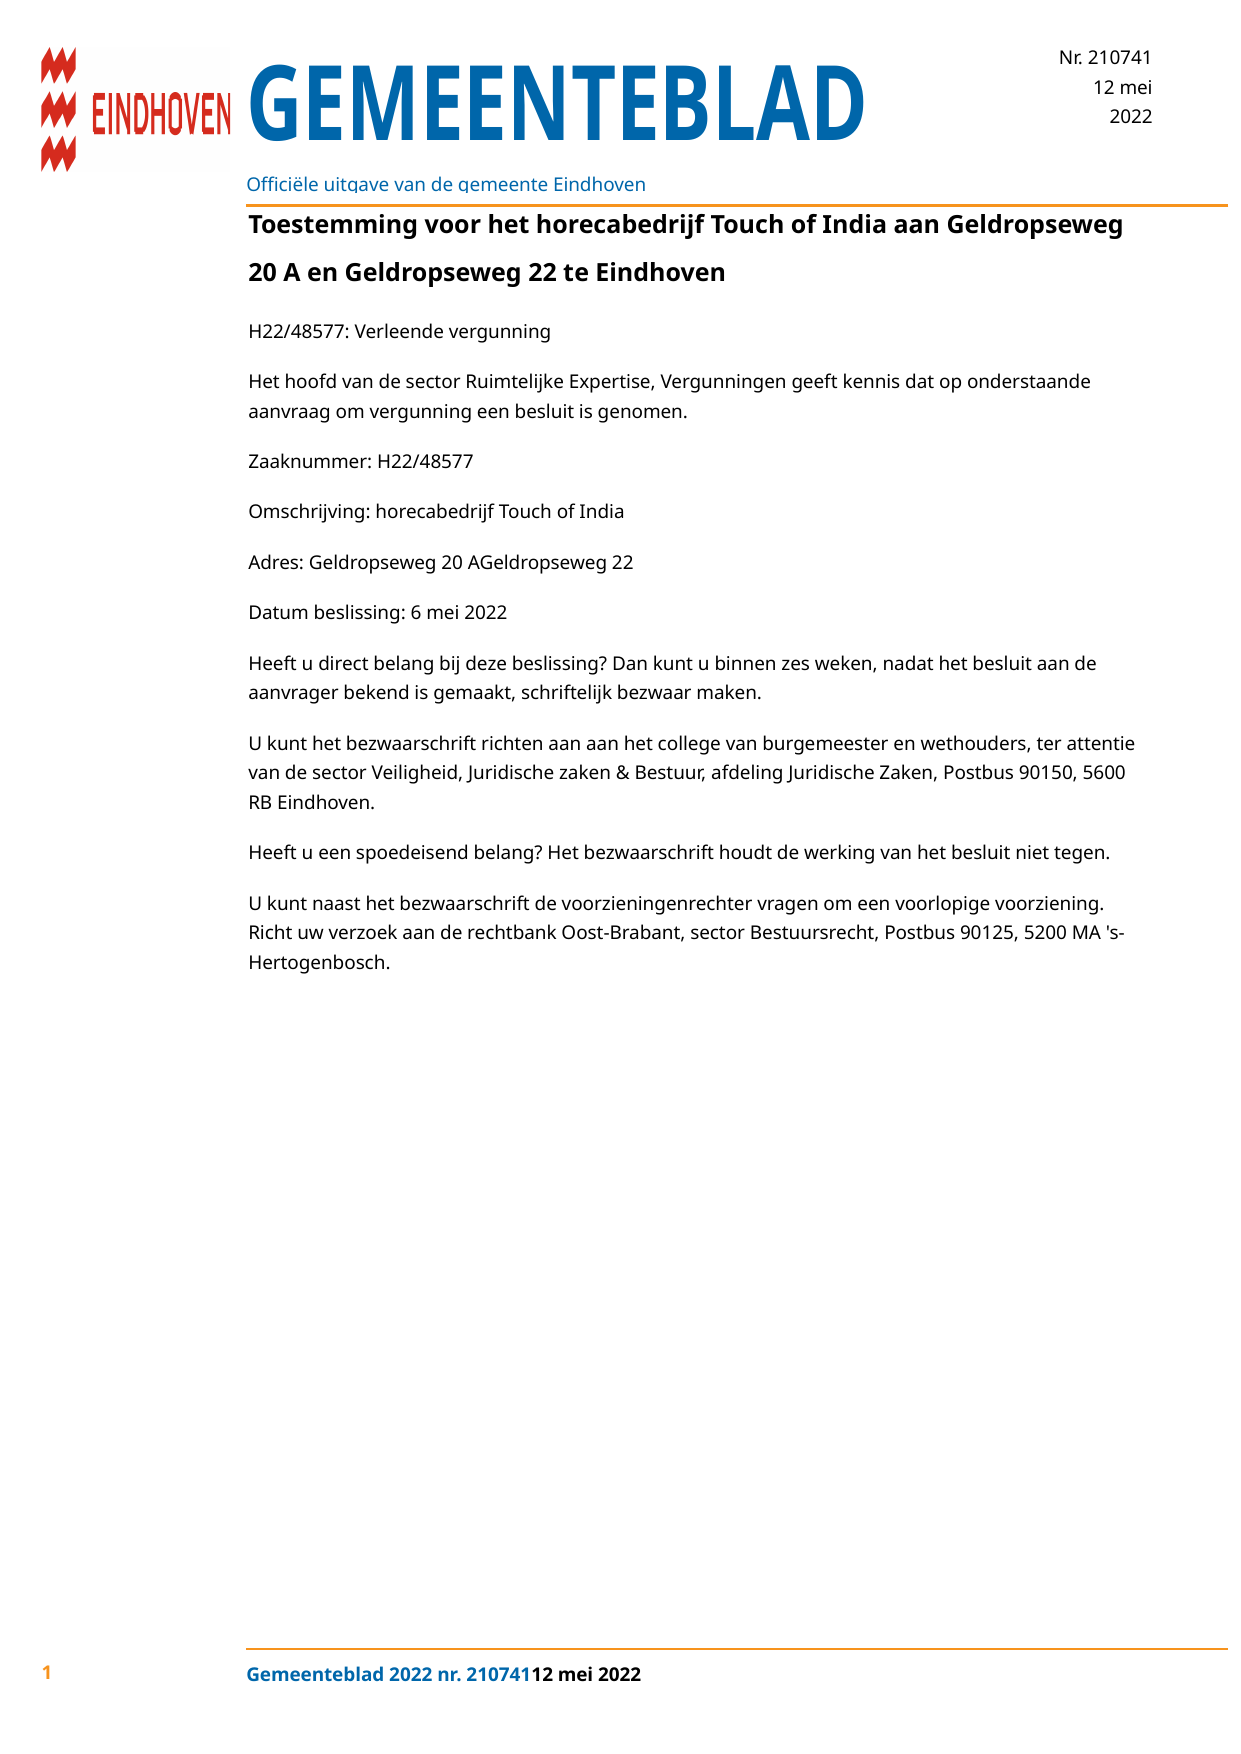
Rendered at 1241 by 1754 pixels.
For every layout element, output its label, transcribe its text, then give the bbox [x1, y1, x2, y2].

picture [41, 47, 231, 172]
text Datum beslissing: 6 mei 2022 [248, 599, 1152, 625]
text Zaaknummer: H22/48577 [248, 448, 1152, 474]
text Heeft u een spoedeisend belang? Het bezwaarschrift houdt de werking van het besluit niet tegen. [248, 839, 1152, 865]
text Omschrijving: horecabedrijf Touch of India [248, 499, 1152, 524]
text Heeft u direct belang bij deze beslissing? Dan kunt u binnen zes weken, nadat het besluit aan de aanvrager bekend is gemaakt, schriftelijk bezwaar maken. [248, 650, 1152, 705]
text H22/48577: Verleende vergunning [248, 318, 1152, 344]
text Adres: Geldropseweg 20 AGeldropseweg 22 [248, 549, 1152, 575]
text Toestemming voor het horecabedrijf Touch of India aan Geldropseweg 20 A en Geldropseweg 22 te Eindhoven [248, 207, 1152, 288]
text Het hoofd van de sector Ruimtelijke Expertise, Vergunningen geeft kennis dat op onderstaande aanvraag om vergunning een besluit is genomen. [248, 368, 1152, 424]
text U kunt het bezwaarschrift richten aan aan het college van burgemeester en wethouders, ter attentie van de sector Veiligheid, Juridische zaken & Bestuur, afdeling Juridische Zaken, Postbus 90150, 5600 RB Eindhoven. [248, 730, 1152, 815]
text U kunt naast het bezwaarschrift de voorzieningenrechter vragen om een voorlopige voorziening. Richt uw verzoek aan de rechtbank Oost-Brabant, sector Bestuursrecht, Postbus 90125, 5200 MA 's-Hertogenbosch. [248, 890, 1152, 975]
